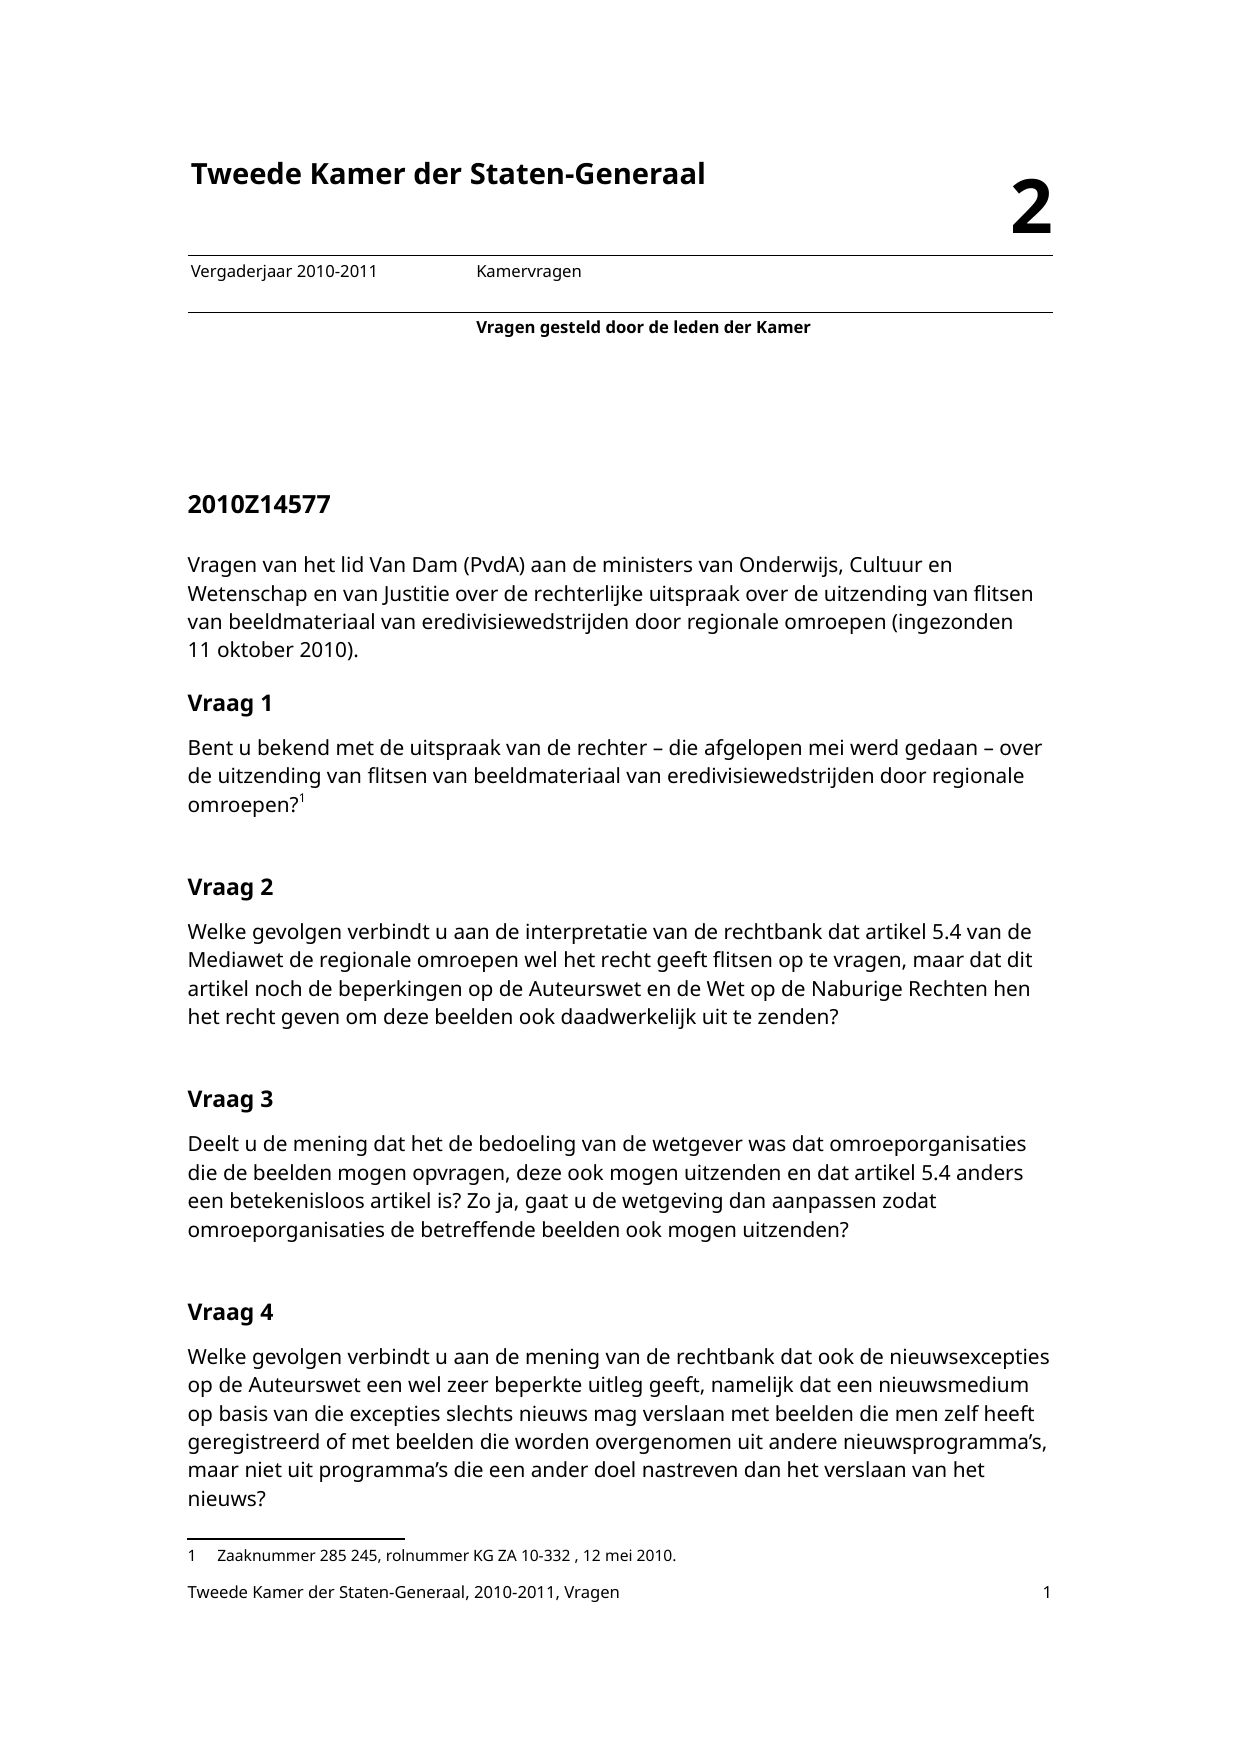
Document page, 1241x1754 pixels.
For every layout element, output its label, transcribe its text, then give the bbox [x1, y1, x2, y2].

table_cell Kamervragen [473, 256, 1053, 312]
subtitle Vraag 2 [187, 871, 1053, 902]
subtitle Vraag 1 [187, 687, 1053, 718]
text Bent u bekend met de uitspraak van de rechter – die afgelopen mei werd gedaan – over de uitzending van flitsen van beeldmateriaal van eredivisiewedstrijden door regionale omroepen? [187, 733, 1053, 818]
table_header Tweede Kamer der Staten-Generaal [188, 150, 879, 255]
table_header 2 [880, 150, 1053, 255]
text Zaaknummer 285 245, rolnummer KG ZA 10-332 , 12 mei 2010. [187, 1538, 1053, 1566]
text Vragen van het lid Van Dam (PvdA) aan de ministers van Onderwijs, Cultuur en Wetenschap en van Justitie over de rechterlijke uitspraak over de uitzending van flitsen van beeldmateriaal van eredivisiewedstrijden door regionale omroepen (ingezonden 11 oktober 2010). [187, 550, 1053, 664]
text Welke gevolgen verbindt u aan de interpretatie van de rechtbank dat artikel 5.4 van de Mediawet de regionale omroepen wel het recht geeft flitsen op te vragen, maar dat dit artikel noch de beperkingen op de Auteurswet en de Wet op de Naburige Rechten hen het recht geven om deze beelden ook daadwerkelijk uit te zenden? [187, 917, 1053, 1031]
text Deelt u de mening dat het de bedoeling van de wetgever was dat omroeporganisaties die de beelden mogen opvragen, deze ook mogen uitzenden en dat artikel 5.4 anders een betekenisloos artikel is? Zo ja, gaat u de wetgeving dan aanpassen zodat omroeporganisaties de betreffende beelden ook mogen uitzenden? [187, 1129, 1053, 1243]
table_cell [188, 313, 473, 339]
table_cell Vragen gesteld door de leden der Kamer [473, 313, 1053, 339]
table_cell Vergaderjaar 2010-2011 [188, 256, 473, 312]
subtitle Vraag 4 [187, 1296, 1053, 1327]
subtitle Vraag 3 [187, 1083, 1053, 1114]
text 2010Z14577 [187, 487, 1053, 521]
text Welke gevolgen verbindt u aan de mening van de rechtbank dat ook de nieuwsexcepties op de Auteurswet een wel zeer beperkte uitleg geeft, namelijk dat een nieuwsmedium op basis van die excepties slechts nieuws mag verslaan met beelden die men zelf heeft geregistreerd of met beelden die worden overgenomen uit andere nieuwsprogramma’s, maar niet uit programma’s die een ander doel nastreven dan het verslaan van het nieuws? [187, 1342, 1053, 1512]
